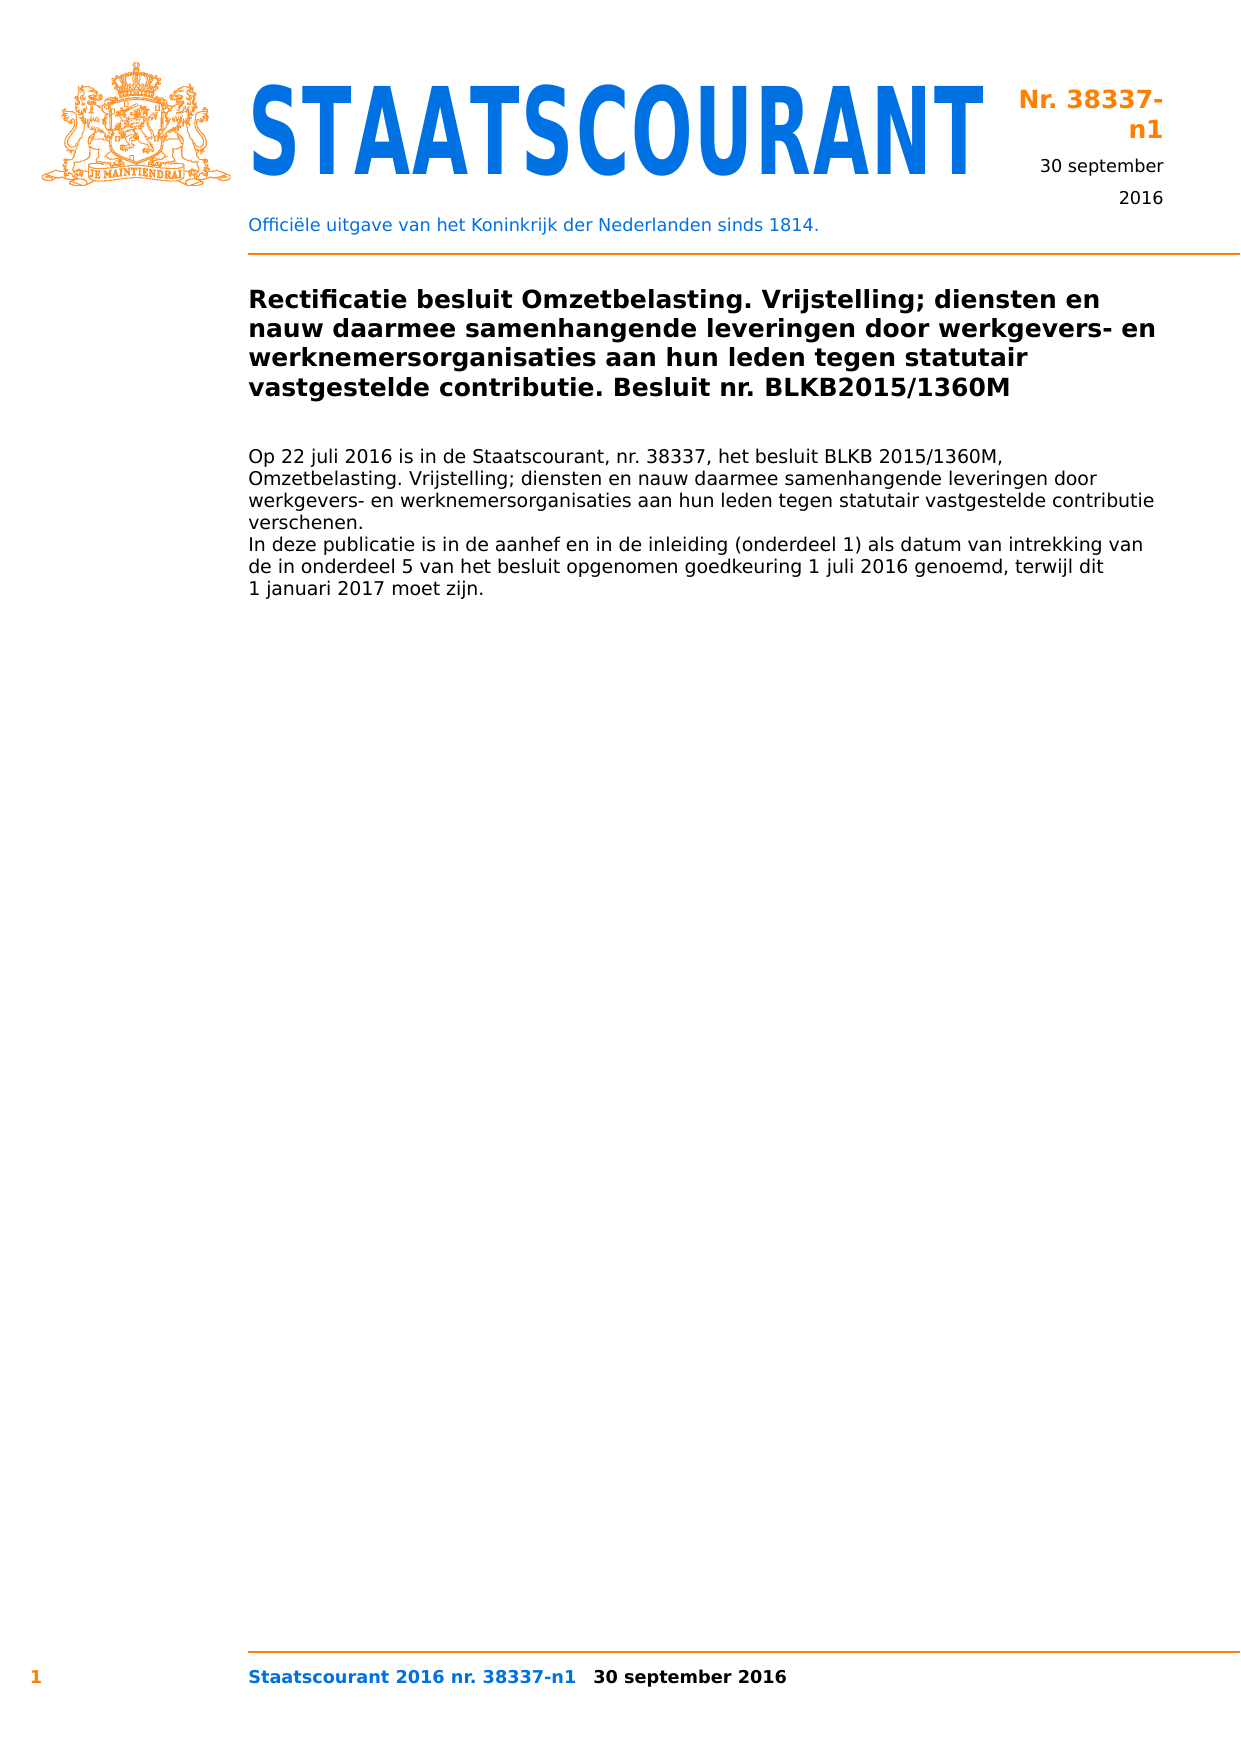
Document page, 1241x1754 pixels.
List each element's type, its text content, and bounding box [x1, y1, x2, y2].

subtitle Rectificatie besluit Omzetbelasting. Vrijstelling; diensten en nauw daarmee samenhangende leveringen door werkgevers- en werknemersorganisaties aan hun leden tegen statutair vastgestelde contributie. Besluit nr. BLKB2015/1360M [248, 285, 1163, 402]
table_header STAATSCOURANT [248, 62, 998, 215]
text In deze publicatie is in de aanhef en in de inleiding (onderdeel 1) als datum van intrekking van de in onderdeel 5 van het besluit opgenomen goedkeuring 1 juli 2016 genoemd, terwijl dit 1 januari 2017 moet zijn. [248, 534, 1163, 599]
table_header Nr. 38337-n1 [998, 62, 1240, 150]
picture [41, 62, 231, 186]
table_cell 30 september [998, 150, 1240, 182]
table_cell Officiële uitgave van het Koninkrijk der Nederlanden sinds 1814. [248, 215, 1240, 253]
text Op 22 juli 2016 is in de Staatscourant, nr. 38337, het besluit BLKB 2015/1360M, Omzetbelasting. Vrijstelling; diensten en nauw daarmee samenhangende leveringen door werkgevers- en werknemersorganisaties aan hun leden tegen statutair vastgestelde contributie verschenen. [248, 446, 1163, 534]
table_cell 2016 [998, 183, 1240, 215]
table_header [25, 62, 248, 253]
